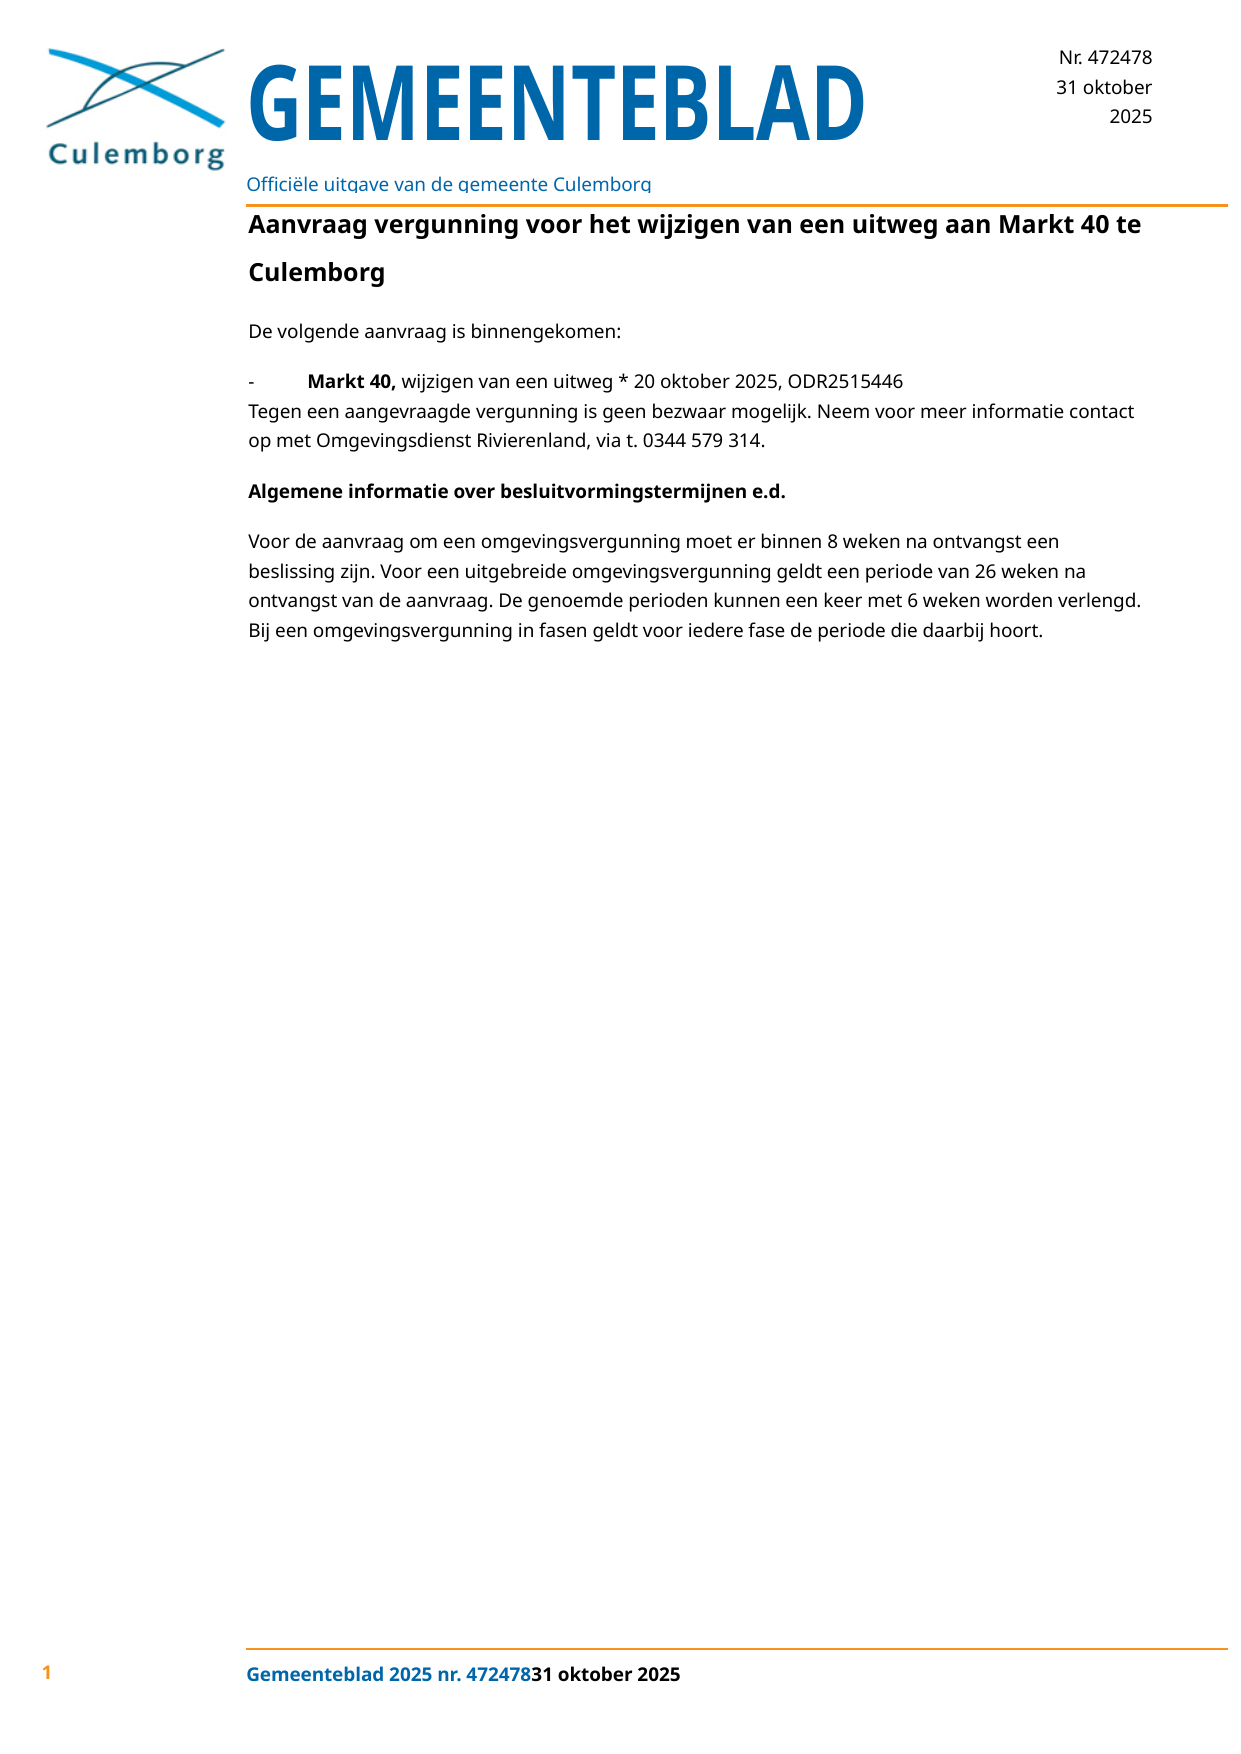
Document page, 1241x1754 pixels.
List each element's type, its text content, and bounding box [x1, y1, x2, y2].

text Aanvraag vergunning voor het wijzigen van een uitweg aan Markt 40 te Culemborg [248, 207, 1152, 288]
text Tegen een aangevraagde vergunning is geen bezwaar mogelijk. Neem voor meer informatie contact op met Omgevingsdienst Rivierenland, via t. 0344 579 314. [248, 398, 1152, 453]
list Markt 40, wijzigen van een uitweg * 20 oktober 2025, ODR2515446 [248, 368, 1152, 394]
text Algemene informatie over besluitvormingstermijnen e.d. [248, 478, 1152, 504]
text De volgende aanvraag is binnengekomen: [248, 318, 1152, 344]
picture [41, 47, 231, 172]
text Voor de aanvraag om een omgevingsvergunning moet er binnen 8 weken na ontvangst een beslissing zijn. Voor een uitgebreide omgevingsvergunning geldt een periode van 26 weken na ontvangst van de aanvraag. De genoemde perioden kunnen een keer met 6 weken worden verlengd. Bij een omgevingsvergunning in fasen geldt voor iedere fase de periode die daarbij hoort. [248, 528, 1152, 643]
